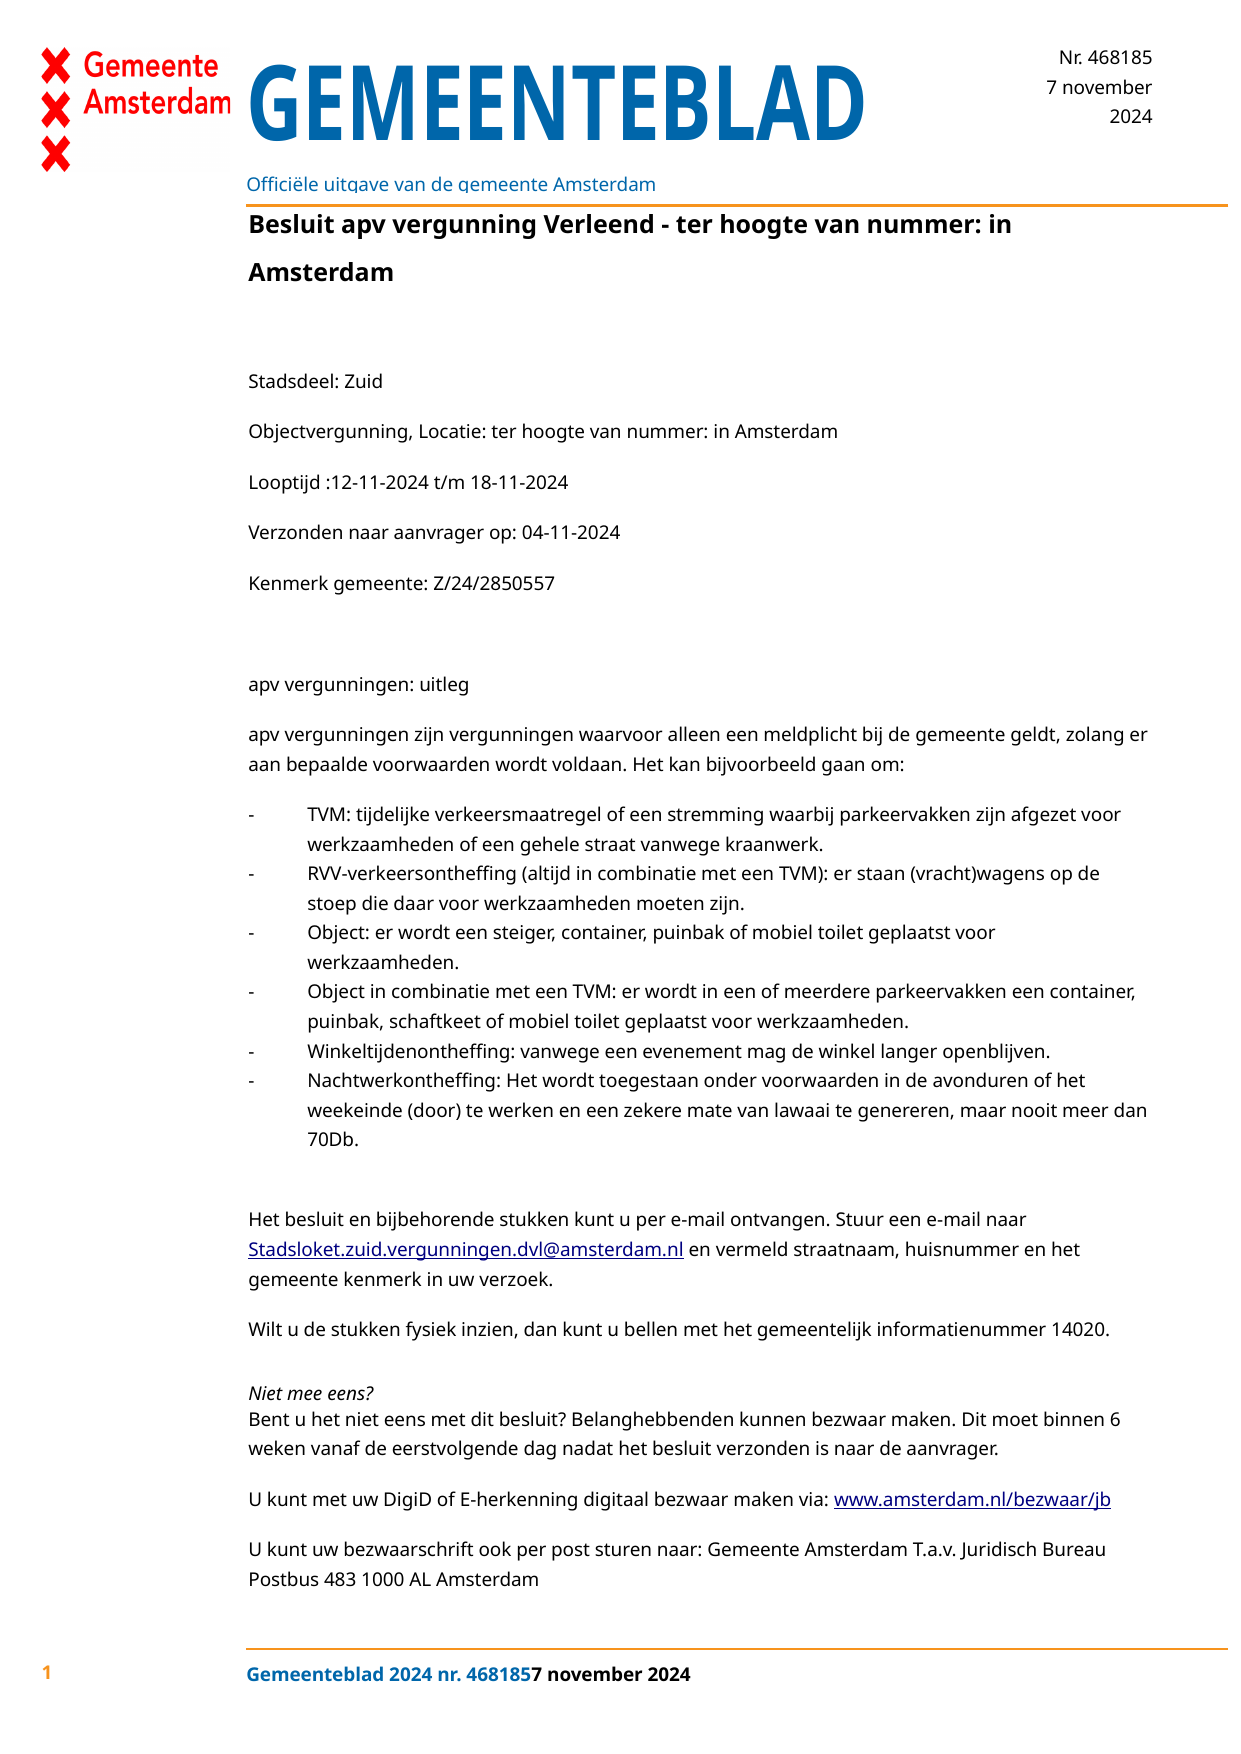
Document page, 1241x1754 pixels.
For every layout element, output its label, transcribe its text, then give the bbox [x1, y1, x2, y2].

text Niet mee eens? [248, 1380, 1152, 1406]
list Nachtwerkontheffing: Het wordt toegestaan onder voorwaarden in de avonduren of het weekeinde (door) te werken en een zekere mate van lawaai te genereren, maar nooit meer dan 70Db. [248, 1067, 1152, 1152]
list TVM: tijdelijke verkeersmaatregel of een stremming waarbij parkeervakken zijn afgezet voor werkzaamheden of een gehele straat vanwege kraanwerk. [248, 801, 1152, 857]
text Besluit apv vergunning Verleend - ter hoogte van nummer: in Amsterdam [248, 207, 1152, 288]
text U kunt uw bezwaarschrift ook per post sturen naar: Gemeente Amsterdam T.a.v. Juridisch Bureau Postbus 483 1000 AL Amsterdam [248, 1536, 1152, 1592]
list Winkeltijdenontheffing: vanwege een evenement mag de winkel langer openblijven. [248, 1038, 1152, 1064]
text Stadsdeel: Zuid [248, 368, 1152, 394]
text Wilt u de stukken fysiek inzien, dan kunt u bellen met het gemeentelijk informatienummer 14020. [248, 1316, 1152, 1342]
list RVV-verkeersontheffing (altijd in combinatie met een TVM): er staan (vracht)wagens op de stoep die daar voor werkzaamheden moeten zijn. [248, 860, 1152, 916]
text Looptijd :12-11-2024 t/m 18-11-2024 [248, 469, 1152, 495]
text apv vergunningen: uitleg [248, 671, 1152, 697]
list Object: er wordt een steiger, container, puinbak of mobiel toilet geplaatst voor werkzaamheden. [248, 919, 1152, 975]
list Object in combinatie met een TVM: er wordt in een of meerdere parkeervakken een container, puinbak, schaftkeet of mobiel toilet geplaatst voor werkzaamheden. [248, 979, 1152, 1034]
text Verzonden naar aanvrager op: 04-11-2024 [248, 519, 1152, 545]
text apv vergunningen zijn vergunningen waarvoor alleen een meldplicht bij de gemeente geldt, zolang er aan bepaalde voorwaarden wordt voldaan. Het kan bijvoorbeeld gaan om: [248, 721, 1152, 777]
text U kunt met uw DigiD of E-herkenning digitaal bezwaar maken via: www.amsterdam.nl/bezwaar/jb [248, 1486, 1152, 1512]
picture [41, 47, 231, 172]
text Bent u het niet eens met dit besluit? Belanghebbenden kunnen bezwaar maken. Dit moet binnen 6 weken vanaf de eerstvolgende dag nadat het besluit verzonden is naar de aanvrager. [248, 1406, 1152, 1461]
text Het besluit en bijbehorende stukken kunt u per e-mail ontvangen. Stuur een e-mail naar Stadsloket.zuid.vergunningen.dvl@amsterdam.nl en vermeld straatnaam, huisnummer en het gemeente kenmerk in uw verzoek. [248, 1207, 1152, 1292]
text Kenmerk gemeente: Z/24/2850557 [248, 570, 1152, 596]
text Objectvergunning, Locatie: ter hoogte van nummer: in Amsterdam [248, 419, 1152, 444]
